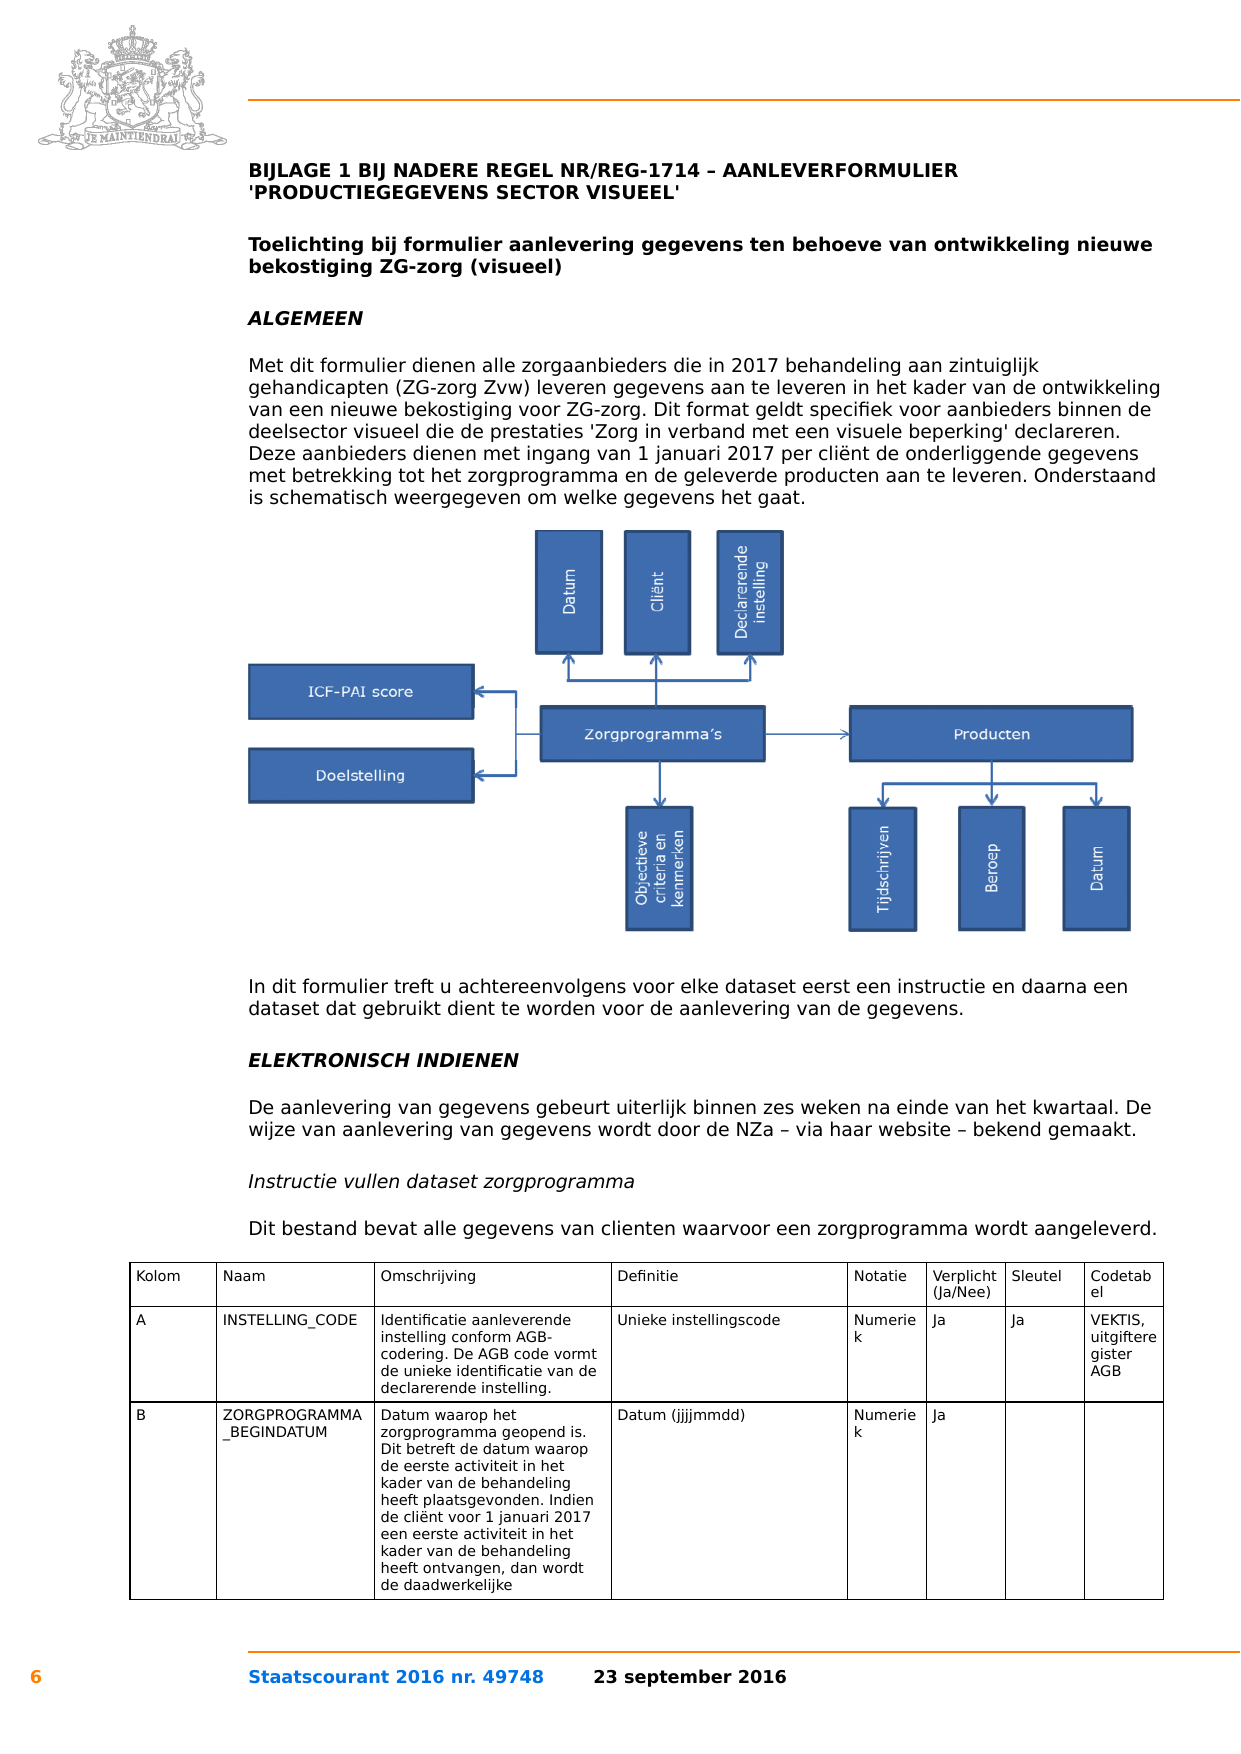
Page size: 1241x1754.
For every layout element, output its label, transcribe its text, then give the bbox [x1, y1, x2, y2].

subtitle BIJLAGE 1 BIJ NADERE REGEL NR/REG-1714 – AANLEVERFORMULIER 'PRODUCTIEGEGEVENS SECTOR VISUEEL' [248, 160, 1163, 204]
text De aanlevering van gegevens gebeurt uiterlijk binnen zes weken na einde van het kwartaal. De wijze van aanlevering van gegevens wordt door de NZa – via haar website – bekend gemaakt. [248, 1097, 1163, 1141]
subtitle ELEKTRONISCH INDIENEN [248, 1050, 1163, 1072]
text In dit formulier treft u achtereenvolgens voor elke dataset eerst een instructie en daarna een dataset dat gebruikt dient te worden voor de aanlevering van de gegevens. [248, 976, 1163, 1020]
table_cell Ja [927, 1403, 1005, 1598]
subtitle Toelichting bij formulier aanlevering gegevens ten behoeve van ontwikkeling nieuwe bekostiging ZG-zorg (visueel) [248, 234, 1163, 278]
table_cell [1085, 1403, 1163, 1598]
table_header Omschrijving [375, 1263, 611, 1306]
table_cell Numeriek [848, 1307, 926, 1401]
table_header Naam [217, 1263, 374, 1306]
table_cell Datum (jjjjmmdd) [612, 1403, 847, 1598]
table_cell A [131, 1307, 216, 1401]
table_cell INSTELLING_CODE [217, 1307, 374, 1401]
text Dit bestand bevat alle gegevens van clienten waarvoor een zorgprogramma wordt aangeleverd. [248, 1218, 1163, 1240]
text Met dit formulier dienen alle zorgaanbieders die in 2017 behandeling aan zintuiglijk gehandicapten (ZG-zorg Zvw) leveren gegevens aan te leveren in het kader van de ontwikkeling van een nieuwe bekostiging voor ZG-zorg. Dit format geldt specifiek voor aanbieders binnen de deelsector visueel die de prestaties 'Zorg in verband met een visuele beperking' declareren. Deze aanbieders dienen met ingang van 1 januari 2017 per cliënt de onderliggende gegevens met betrekking tot het zorgprogramma en de geleverde producten aan te leveren. Onderstaand is schematisch weergegeven om welke gegevens het gaat. [248, 355, 1163, 509]
table_cell [1006, 1403, 1084, 1598]
table_header Codetabel [1085, 1263, 1163, 1306]
subtitle Instructie vullen dataset zorgprogramma [248, 1171, 1163, 1193]
table_cell Numeriek [848, 1403, 926, 1598]
table_cell Ja [927, 1307, 1005, 1401]
table_cell Unieke instellingscode [612, 1307, 847, 1401]
picture [38, 25, 227, 150]
table_cell B [131, 1403, 216, 1598]
table_header Definitie [612, 1263, 847, 1306]
table_header Verplicht (Ja/Nee) [927, 1263, 1005, 1306]
table_cell VEKTIS, uitgifteregister AGB [1085, 1307, 1163, 1401]
picture [248, 530, 1134, 932]
table_cell Identificatie aanleverende instelling conform AGB-codering. De AGB code vormt de unieke identificatie van de declarerende instelling. [375, 1307, 611, 1401]
table_cell ZORGPROGRAMMA_BEGINDATUM [217, 1403, 374, 1598]
table_header Notatie [848, 1263, 926, 1306]
table_header Sleutel [1006, 1263, 1084, 1306]
table_cell Ja [1006, 1307, 1084, 1401]
table_cell Datum waarop het zorgprogramma geopend is. Dit betreft de datum waarop de eerste activiteit in het kader van de behandeling heeft plaatsgevonden. Indien de cliënt voor 1 januari 2017 een eerste activiteit in het kader van de behandeling heeft ontvangen, dan wordt de daadwerkelijke [375, 1403, 611, 1598]
subtitle ALGEMEEN [248, 308, 1163, 330]
table_header Kolom [131, 1263, 216, 1306]
